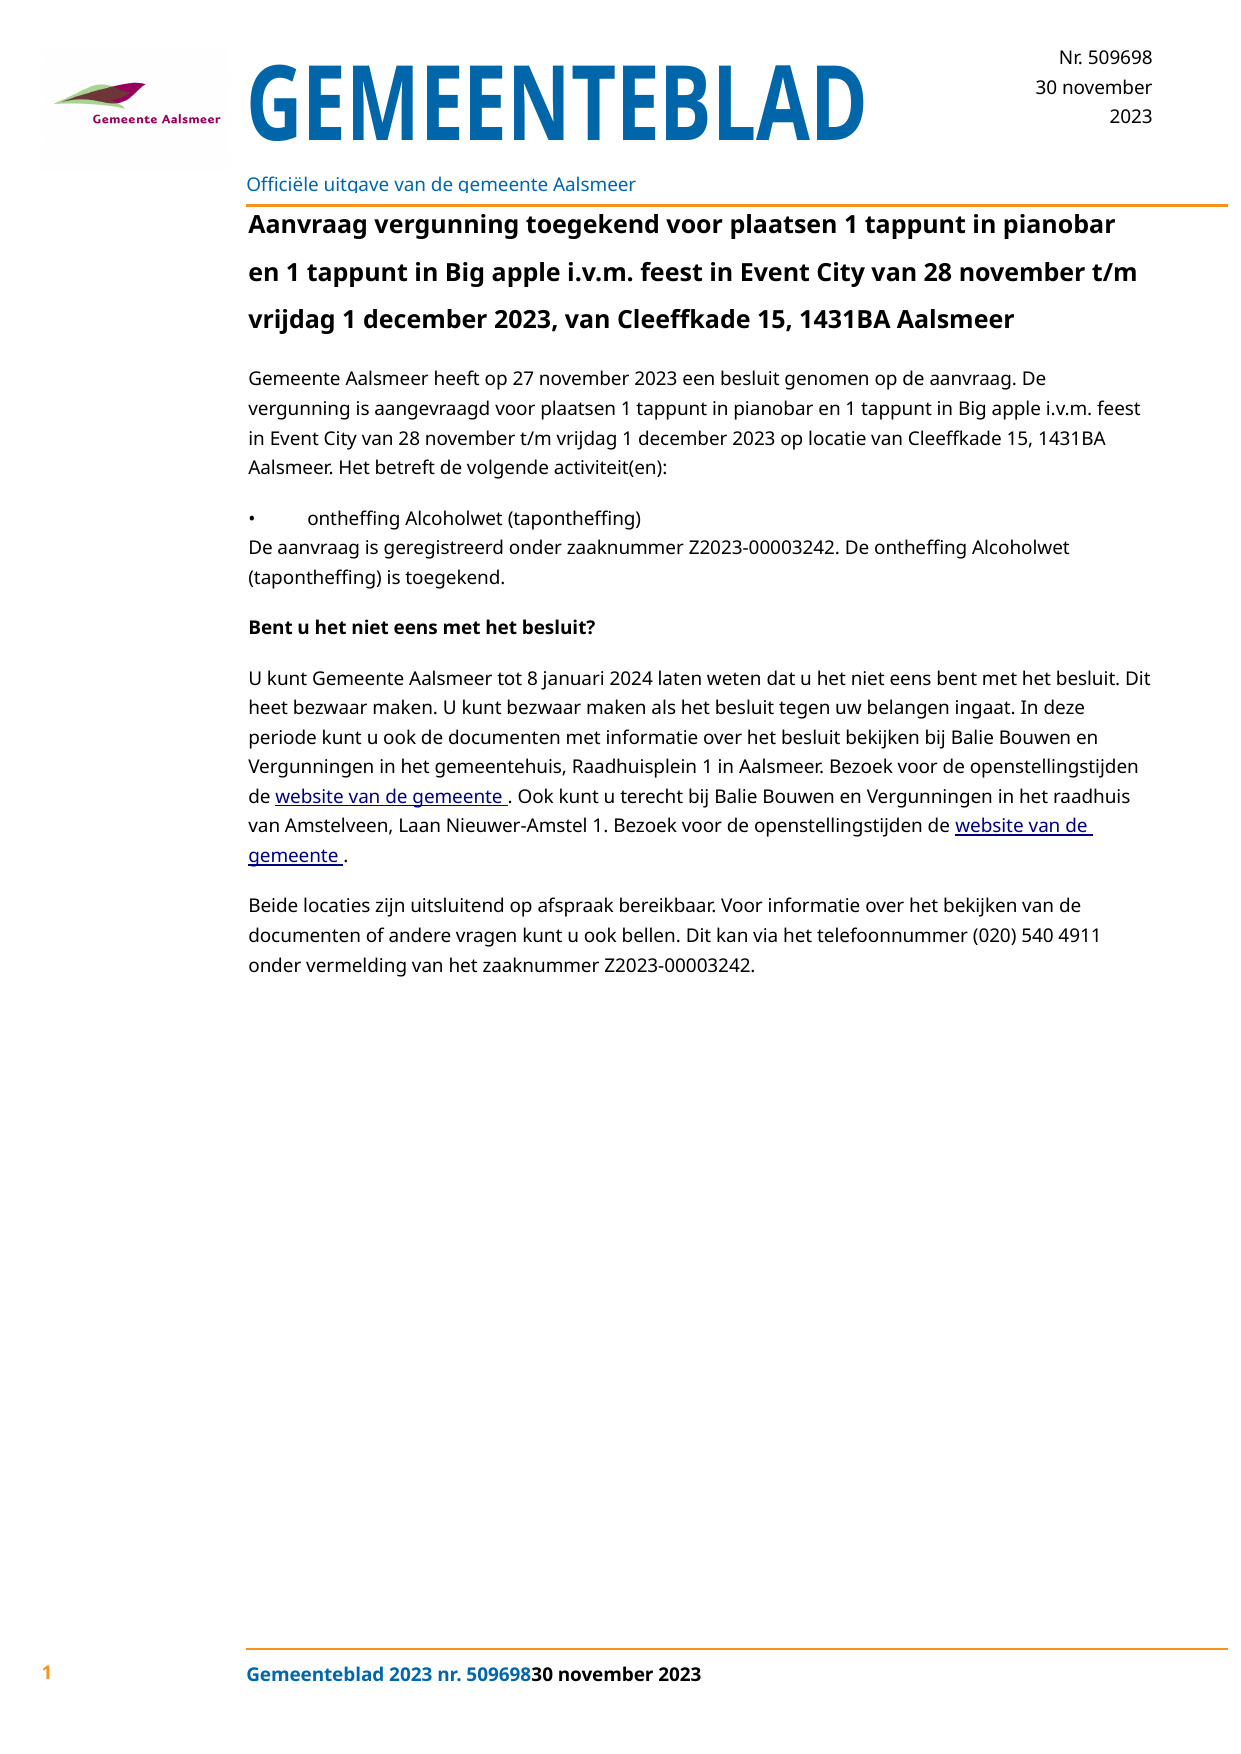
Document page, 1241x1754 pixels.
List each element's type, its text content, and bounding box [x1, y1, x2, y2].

text Gemeente Aalsmeer heeft op 27 november 2023 een besluit genomen op de aanvraag. De vergunning is aangevraagd voor plaatsen 1 tappunt in pianobar en 1 tappunt in Big apple i.v.m. feest in Event City van 28 november t/m vrijdag 1 december 2023 op locatie van Cleeffkade 15, 1431BA Aalsmeer. Het betreft de volgende activiteit(en): [248, 366, 1152, 480]
text U kunt Gemeente Aalsmeer tot 8 januari 2024 laten weten dat u het niet eens bent met het besluit. Dit heet bezwaar maken. U kunt bezwaar maken als het besluit tegen uw belangen ingaat. In deze periode kunt u ook de documenten met informatie over het besluit bekijken bij Balie Bouwen en Vergunningen in het gemeentehuis, Raadhuisplein 1 in Aalsmeer. Bezoek voor de openstellingstijden de website van de gemeente . Ook kunt u terecht bij Balie Bouwen en Vergunningen in het raadhuis van Amstelveen, Laan Nieuwer-Amstel 1. Bezoek voor de openstellingstijden de website van de gemeente . [248, 665, 1152, 868]
text Beide locaties zijn uitsluitend op afspraak bereikbaar. Voor informatie over het bekijken van de documenten of andere vragen kunt u ook bellen. Dit kan via het telefoonnummer (020) 540 4911 onder vermelding van het zaaknummer Z2023-00003242. [248, 893, 1152, 977]
text De aanvraag is geregistreerd onder zaaknummer Z2023-00003242. De ontheffing Alcoholwet (tapontheffing) is toegekend. [248, 534, 1152, 589]
text Aanvraag vergunning toegekend voor plaatsen 1 tappunt in pianobar en 1 tappunt in Big apple i.v.m. feest in Event City van 28 november t/m vrijdag 1 december 2023, van Cleeffkade 15, 1431BA Aalsmeer [248, 207, 1152, 336]
text Bent u het niet eens met het besluit? [248, 614, 1152, 640]
list ontheffing Alcoholwet (tapontheffing) [248, 505, 1152, 530]
picture [41, 47, 231, 172]
